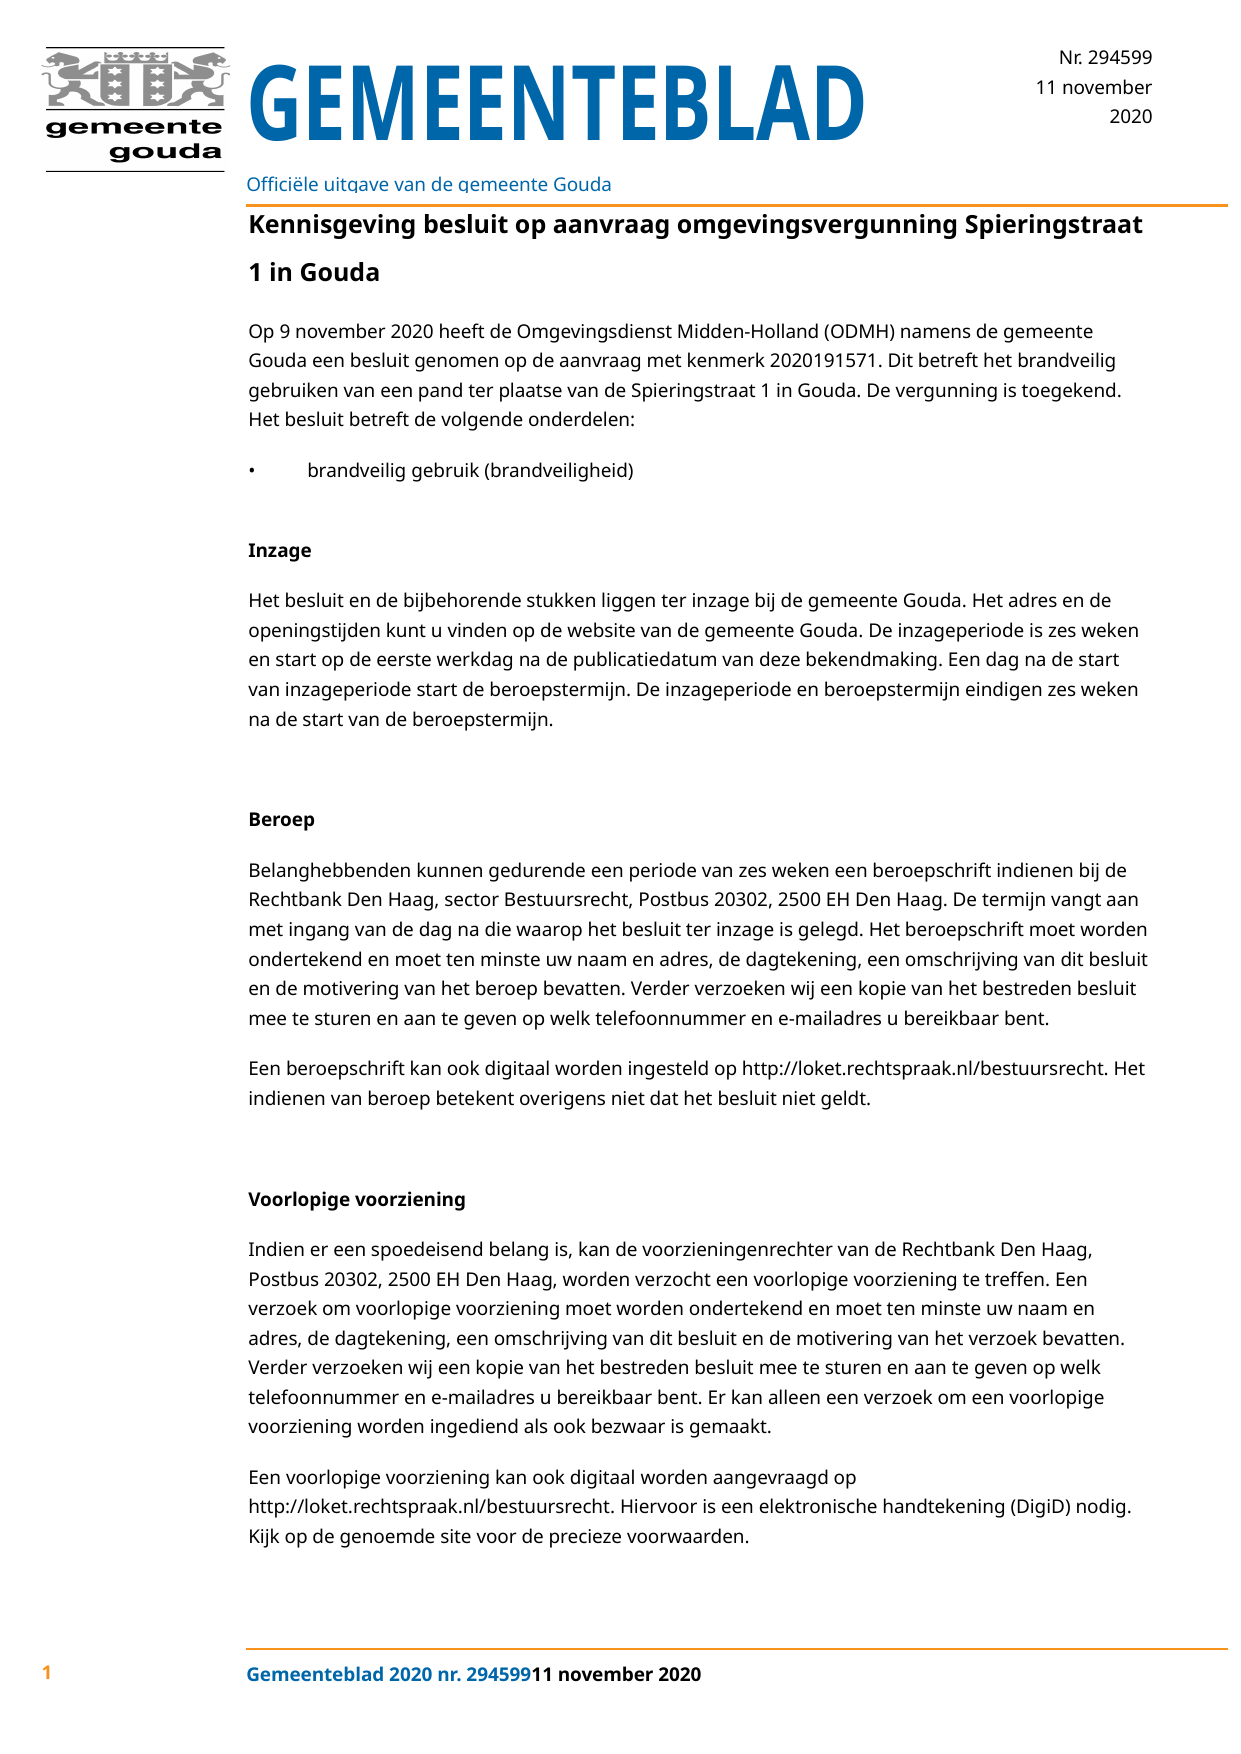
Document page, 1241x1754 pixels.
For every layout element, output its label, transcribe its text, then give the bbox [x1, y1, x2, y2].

text Een voorlopige voorziening kan ook digitaal worden aangevraagd op http://loket.rechtspraak.nl/bestuursrecht. Hiervoor is een elektronische handtekening (DigiD) nodig. Kijk op de genoemde site voor de precieze voorwaarden. [248, 1464, 1152, 1549]
list brandveilig gebruik (brandveiligheid) [248, 457, 1152, 483]
text Beroep [248, 807, 1152, 832]
text Kennisgeving besluit op aanvraag omgevingsvergunning Spieringstraat 1 in Gouda [248, 207, 1152, 288]
text Indien er een spoedeisend belang is, kan de voorzieningenrechter van de Rechtbank Den Haag, Postbus 20302, 2500 EH Den Haag, worden verzocht een voorlopige voorziening te treffen. Een verzoek om voorlopige voorziening moet worden ondertekend en moet ten minste uw naam en adres, de dagtekening, een omschrijving van dit besluit en de motivering van het verzoek bevatten. Verder verzoeken wij een kopie van het bestreden besluit mee te sturen en aan te geven op welk telefoonnummer en e-mailadres u bereikbaar bent. Er kan alleen een verzoek om een voorlopige voorziening worden ingediend als ook bezwaar is gemaakt. [248, 1236, 1152, 1439]
text Op 9 november 2020 heeft de Omgevingsdienst Midden-Holland (ODMH) namens de gemeente Gouda een besluit genomen op de aanvraag met kenmerk 2020191571. Dit betreft het brandveilig gebruiken van een pand ter plaatse van de Spieringstraat 1 in Gouda. De vergunning is toegekend. Het besluit betreft de volgende onderdelen: [248, 318, 1152, 432]
text Een beroepschrift kan ook digitaal worden ingesteld op http://loket.rechtspraak.nl/bestuursrecht. Het indienen van beroep betekent overigens niet dat het besluit niet geldt. [248, 1055, 1152, 1111]
text Het besluit en de bijbehorende stukken liggen ter inzage bij de gemeente Gouda. Het adres en de openingstijden kunt u vinden op de website van de gemeente Gouda. De inzageperiode is zes weken en start op de eerste werkdag na de publicatiedatum van deze bekendmaking. Een dag na de start van inzageperiode start de beroepstermijn. De inzageperiode en beroepstermijn eindigen zes weken na de start van de beroepstermijn. [248, 587, 1152, 732]
picture [41, 47, 231, 172]
text Inzage [248, 537, 1152, 563]
text Voorlopige voorziening [248, 1186, 1152, 1212]
text Belanghebbenden kunnen gedurende een periode van zes weken een beroepschrift indienen bij de Rechtbank Den Haag, sector Bestuursrecht, Postbus 20302, 2500 EH Den Haag. De termijn vangt aan met ingang van de dag na die waarop het besluit ter inzage is gelegd. Het beroepschrift moet worden ondertekend en moet ten minste uw naam en adres, de dagtekening, een omschrijving van dit besluit en de motivering van het beroep bevatten. Verder verzoeken wij een kopie van het bestreden besluit mee te sturen en aan te geven op welk telefoonnummer en e-mailadres u bereikbaar bent. [248, 857, 1152, 1031]
